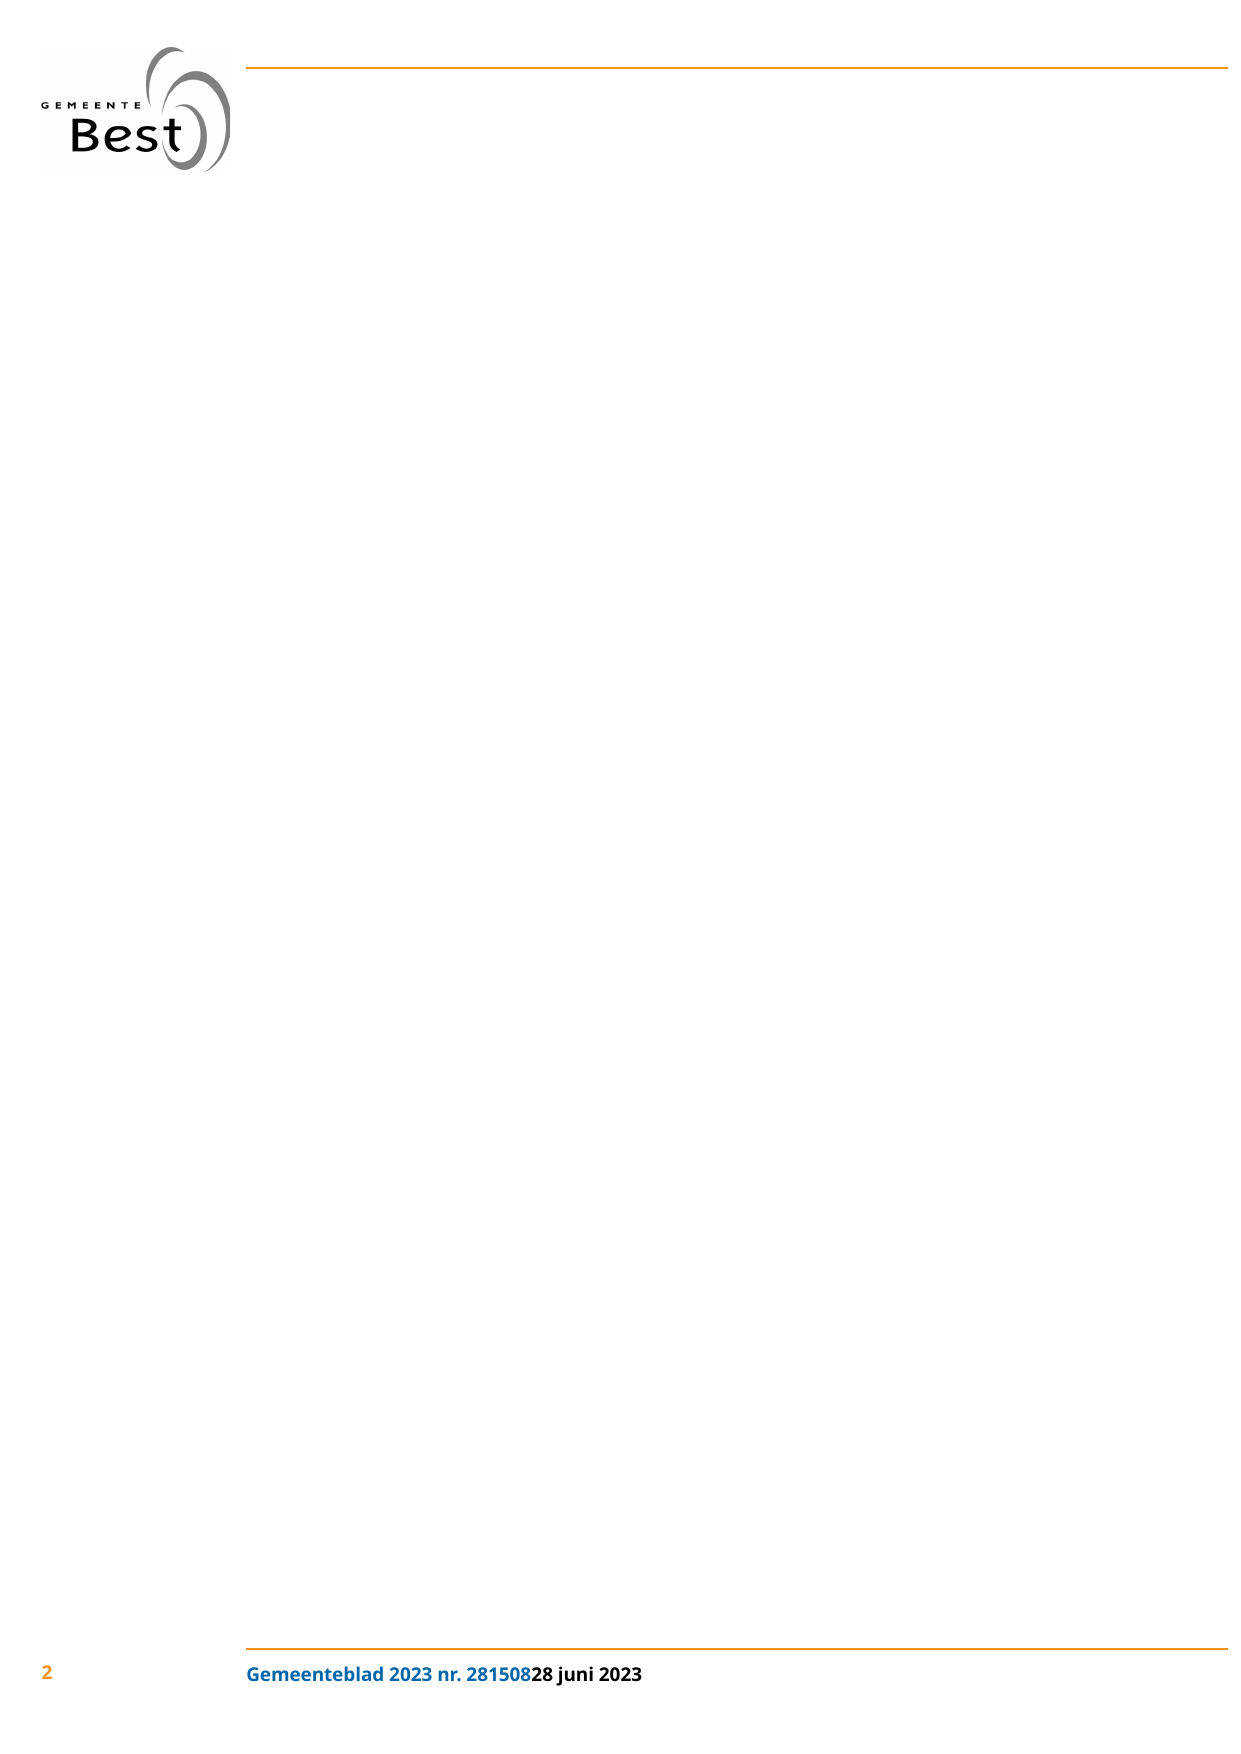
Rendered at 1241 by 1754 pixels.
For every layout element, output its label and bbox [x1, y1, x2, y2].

picture [41, 47, 231, 172]
